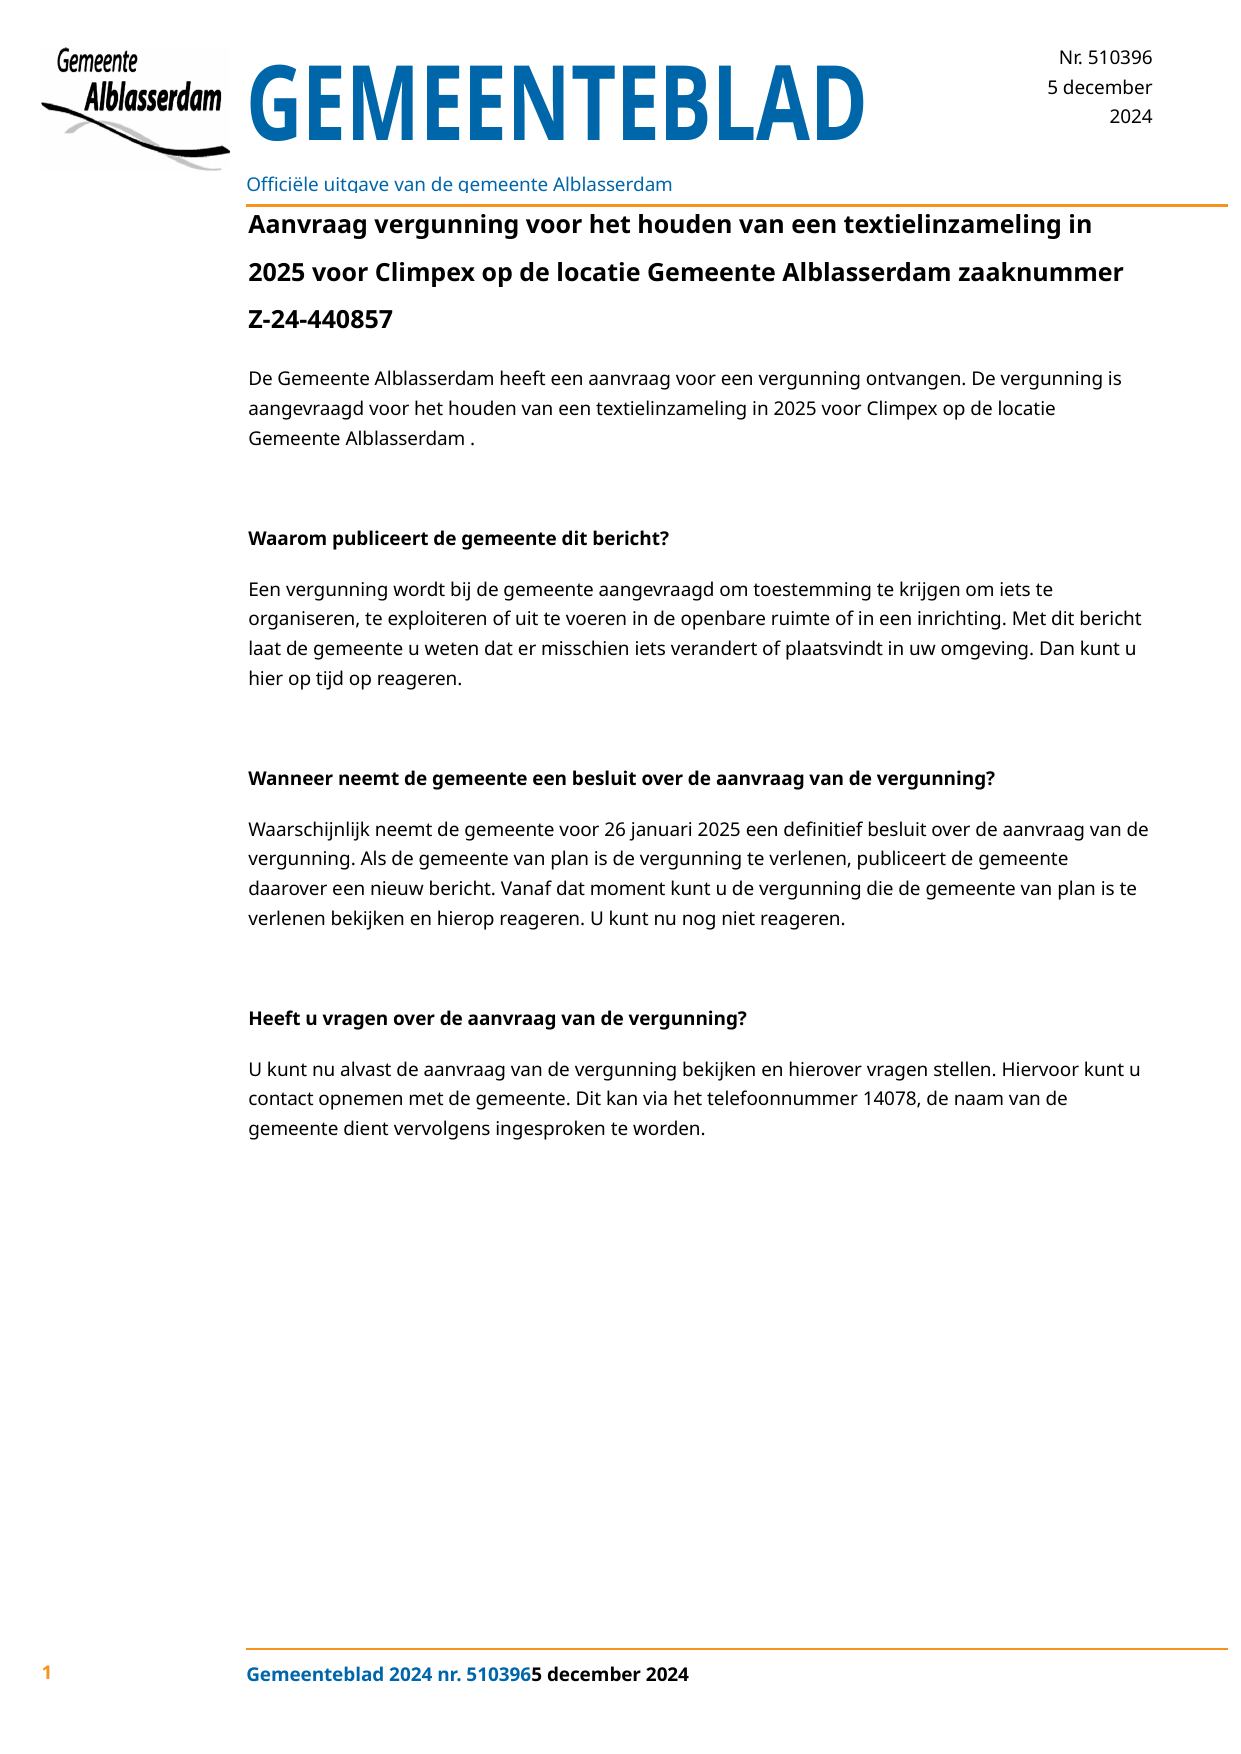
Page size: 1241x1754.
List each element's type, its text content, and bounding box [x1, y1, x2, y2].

text Wanneer neemt de gemeente een besluit over de aanvraag van de vergunning? [248, 766, 1152, 791]
text Heeft u vragen over de aanvraag van de vergunning? [248, 1006, 1152, 1031]
text Aanvraag vergunning voor het houden van een textielinzameling in 2025 voor Climpex op de locatie Gemeente Alblasserdam zaaknummer Z-24-440857 [248, 207, 1152, 336]
picture [41, 47, 231, 172]
text U kunt nu alvast de aanvraag van de vergunning bekijken en hierover vragen stellen. Hiervoor kunt u contact opnemen met de gemeente. Dit kan via het telefoonnummer 14078, de naam van de gemeente dient vervolgens ingesproken te worden. [248, 1056, 1152, 1141]
text De Gemeente Alblasserdam heeft een aanvraag voor een vergunning ontvangen. De vergunning is aangevraagd voor het houden van een textielinzameling in 2025 voor Climpex op de locatie Gemeente Alblasserdam . [248, 366, 1152, 450]
text Waarschijnlijk neemt de gemeente voor 26 januari 2025 een definitief besluit over de aanvraag van de vergunning. Als de gemeente van plan is de vergunning te verlenen, publiceert de gemeente daarover een nieuw bericht. Vanaf dat moment kunt u de vergunning die de gemeente van plan is te verlenen bekijken en hierop reageren. U kunt nu nog niet reageren. [248, 816, 1152, 930]
text Een vergunning wordt bij de gemeente aangevraagd om toestemming te krijgen om iets te organiseren, te exploiteren of uit te voeren in de openbare ruimte of in een inrichting. Met dit bericht laat de gemeente u weten dat er misschien iets verandert of plaatsvindt in uw omgeving. Dan kunt u hier op tijd op reageren. [248, 576, 1152, 690]
text Waarom publiceert de gemeente dit bericht? [248, 526, 1152, 551]
